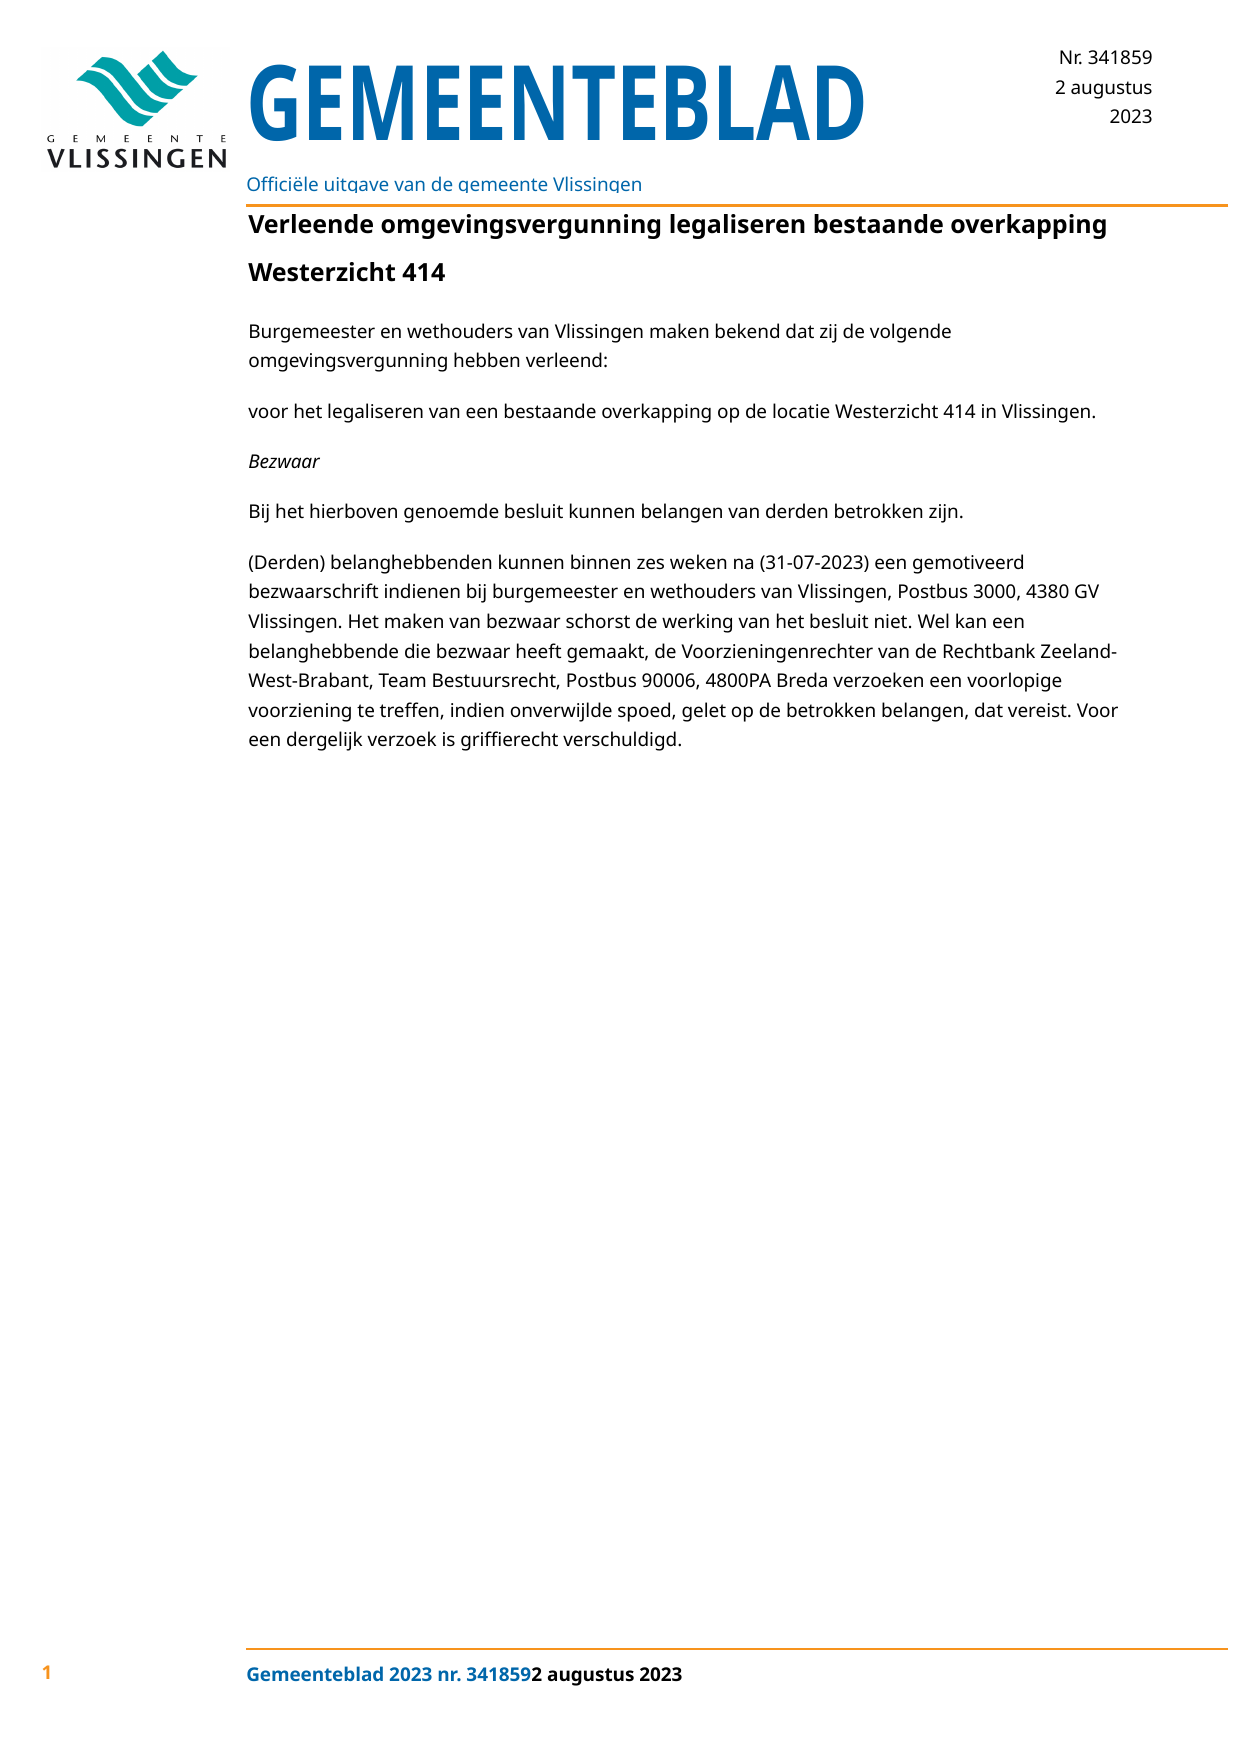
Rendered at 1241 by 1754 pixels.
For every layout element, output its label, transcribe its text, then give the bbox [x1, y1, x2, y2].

text Bij het hierboven genoemde besluit kunnen belangen van derden betrokken zijn. [248, 499, 1152, 524]
text Bezwaar [248, 448, 1152, 474]
text Burgemeester en wethouders van Vlissingen maken bekend dat zij de volgende omgevingsvergunning hebben verleend: [248, 318, 1152, 373]
text Verleende omgevingsvergunning legaliseren bestaande overkapping Westerzicht 414 [248, 207, 1152, 288]
text (Derden) belanghebbenden kunnen binnen zes weken na (31-07-2023) een gemotiveerd bezwaarschrift indienen bij burgemeester en wethouders van Vlissingen, Postbus 3000, 4380 GV Vlissingen. Het maken van bezwaar schorst de werking van het besluit niet. Wel kan een belanghebbende die bezwaar heeft gemaakt, de Voorzieningenrechter van de Rechtbank Zeeland-West-Brabant, Team Bestuursrecht, Postbus 90006, 4800PA Breda verzoeken een voorlopige voorziening te treffen, indien onverwijlde spoed, gelet op de betrokken belangen, dat vereist. Voor een dergelijk verzoek is griffierecht verschuldigd. [248, 549, 1152, 752]
picture [41, 47, 231, 172]
text voor het legaliseren van een bestaande overkapping op de locatie Westerzicht 414 in Vlissingen. [248, 398, 1152, 424]
